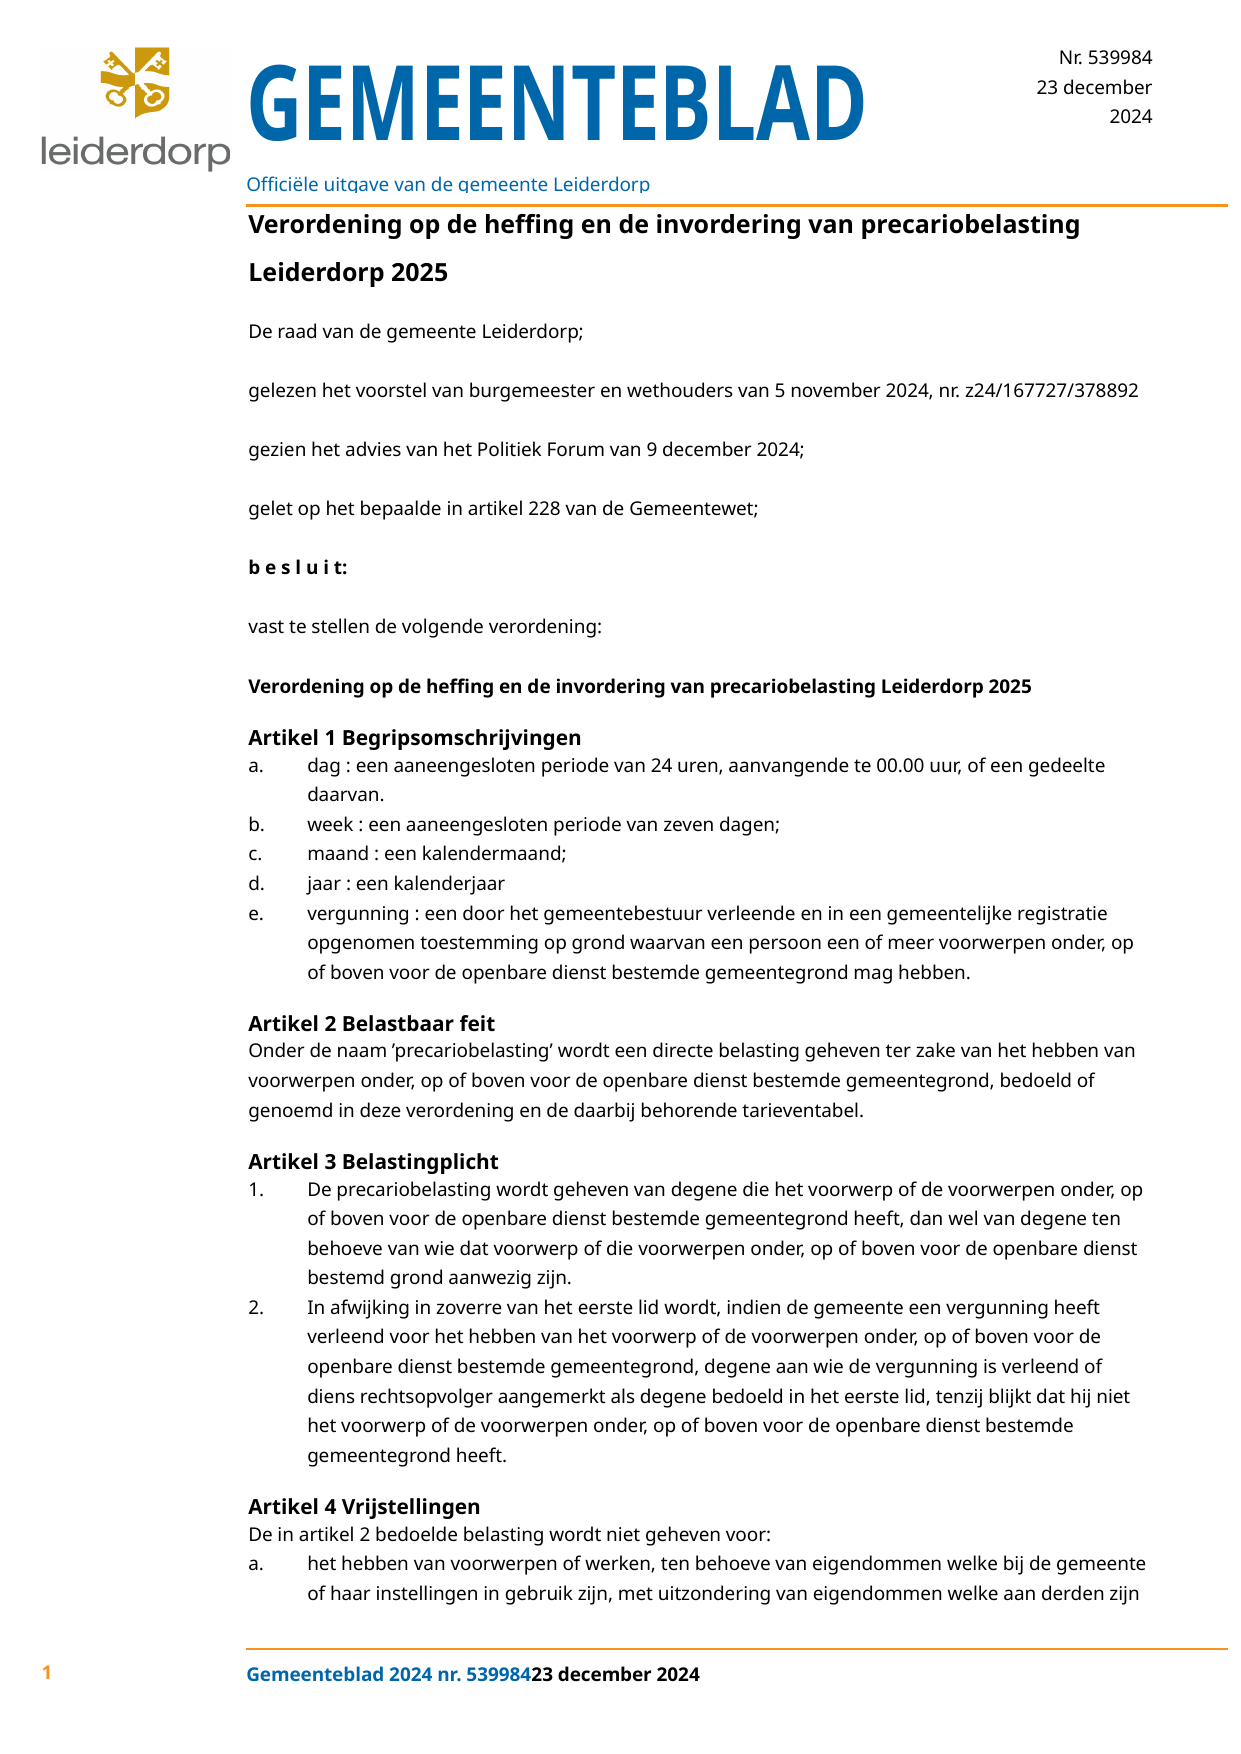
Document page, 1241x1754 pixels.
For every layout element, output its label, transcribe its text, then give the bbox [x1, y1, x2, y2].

list vergunning : een door het gemeentebestuur verleende en in een gemeentelijke registratie opgenomen toestemming op grond waarvan een persoon een of meer voorwerpen onder, op of boven voor de openbare dienst bestemde gemeentegrond mag hebben. [248, 900, 1152, 984]
text Verordening op de heffing en de invordering van precariobelasting Leiderdorp 2025 [248, 207, 1152, 288]
text Artikel 2 Belastbaar feit [248, 1009, 1152, 1038]
text De raad van de gemeente Leiderdorp; [248, 318, 1152, 344]
text Artikel 1 Begripsomschrijvingen [248, 723, 1152, 752]
text gelezen het voorstel van burgemeester en wethouders van 5 november 2024, nr. z24/167727/378892 [248, 377, 1152, 403]
list jaar : een kalenderjaar [248, 870, 1152, 896]
text De in artikel 2 bedoelde belasting wordt niet geheven voor: [248, 1521, 1152, 1547]
list het hebben van voorwerpen of werken, ten behoeve van eigendommen welke bij de gemeente of haar instellingen in gebruik zijn, met uitzondering van eigendommen welke aan derden zijn [248, 1550, 1152, 1606]
list maand : een kalendermaand; [248, 841, 1152, 866]
list De precariobelasting wordt geheven van degene die het voorwerp of de voorwerpen onder, op of boven voor de openbare dienst bestemde gemeentegrond heeft, dan wel van degene ten behoeve van wie dat voorwerp of die voorwerpen onder, op of boven voor de openbare dienst bestemd grond aanwezig zijn. [248, 1176, 1152, 1290]
list week : een aaneengesloten periode van zeven dagen; [248, 811, 1152, 837]
text Artikel 3 Belastingplicht [248, 1147, 1152, 1176]
picture [41, 47, 231, 172]
text gezien het advies van het Politiek Forum van 9 december 2024; [248, 436, 1152, 462]
list dag : een aaneengesloten periode van 24 uren, aanvangende te 00.00 uur, of een gedeelte daarvan. [248, 752, 1152, 807]
list In afwijking in zoverre van het eerste lid wordt, indien de gemeente een vergunning heeft verleend voor het hebben van het voorwerp of de voorwerpen onder, op of boven voor de openbare dienst bestemde gemeentegrond, degene aan wie de vergunning is verleend of diens rechtsopvolger aangemerkt als degene bedoeld in het eerste lid, tenzij blijkt dat hij niet het voorwerp of de voorwerpen onder, op of boven voor de openbare dienst bestemde gemeentegrond heeft. [248, 1294, 1152, 1468]
text b e s l u i t: [248, 554, 1152, 580]
text gelet op het bepaalde in artikel 228 van de Gemeentewet; [248, 495, 1152, 521]
text Artikel 4 Vrijstellingen [248, 1492, 1152, 1521]
text Onder de naam ’precariobelasting’ wordt een directe belasting geheven ter zake van het hebben van voorwerpen onder, op of boven voor de openbare dienst bestemde gemeentegrond, bedoeld of genoemd in deze verordening en de daarbij behorende tarieventabel. [248, 1038, 1152, 1123]
text vast te stellen de volgende verordening: [248, 614, 1152, 639]
text Verordening op de heffing en de invordering van precariobelasting Leiderdorp 2025 [248, 673, 1152, 699]
